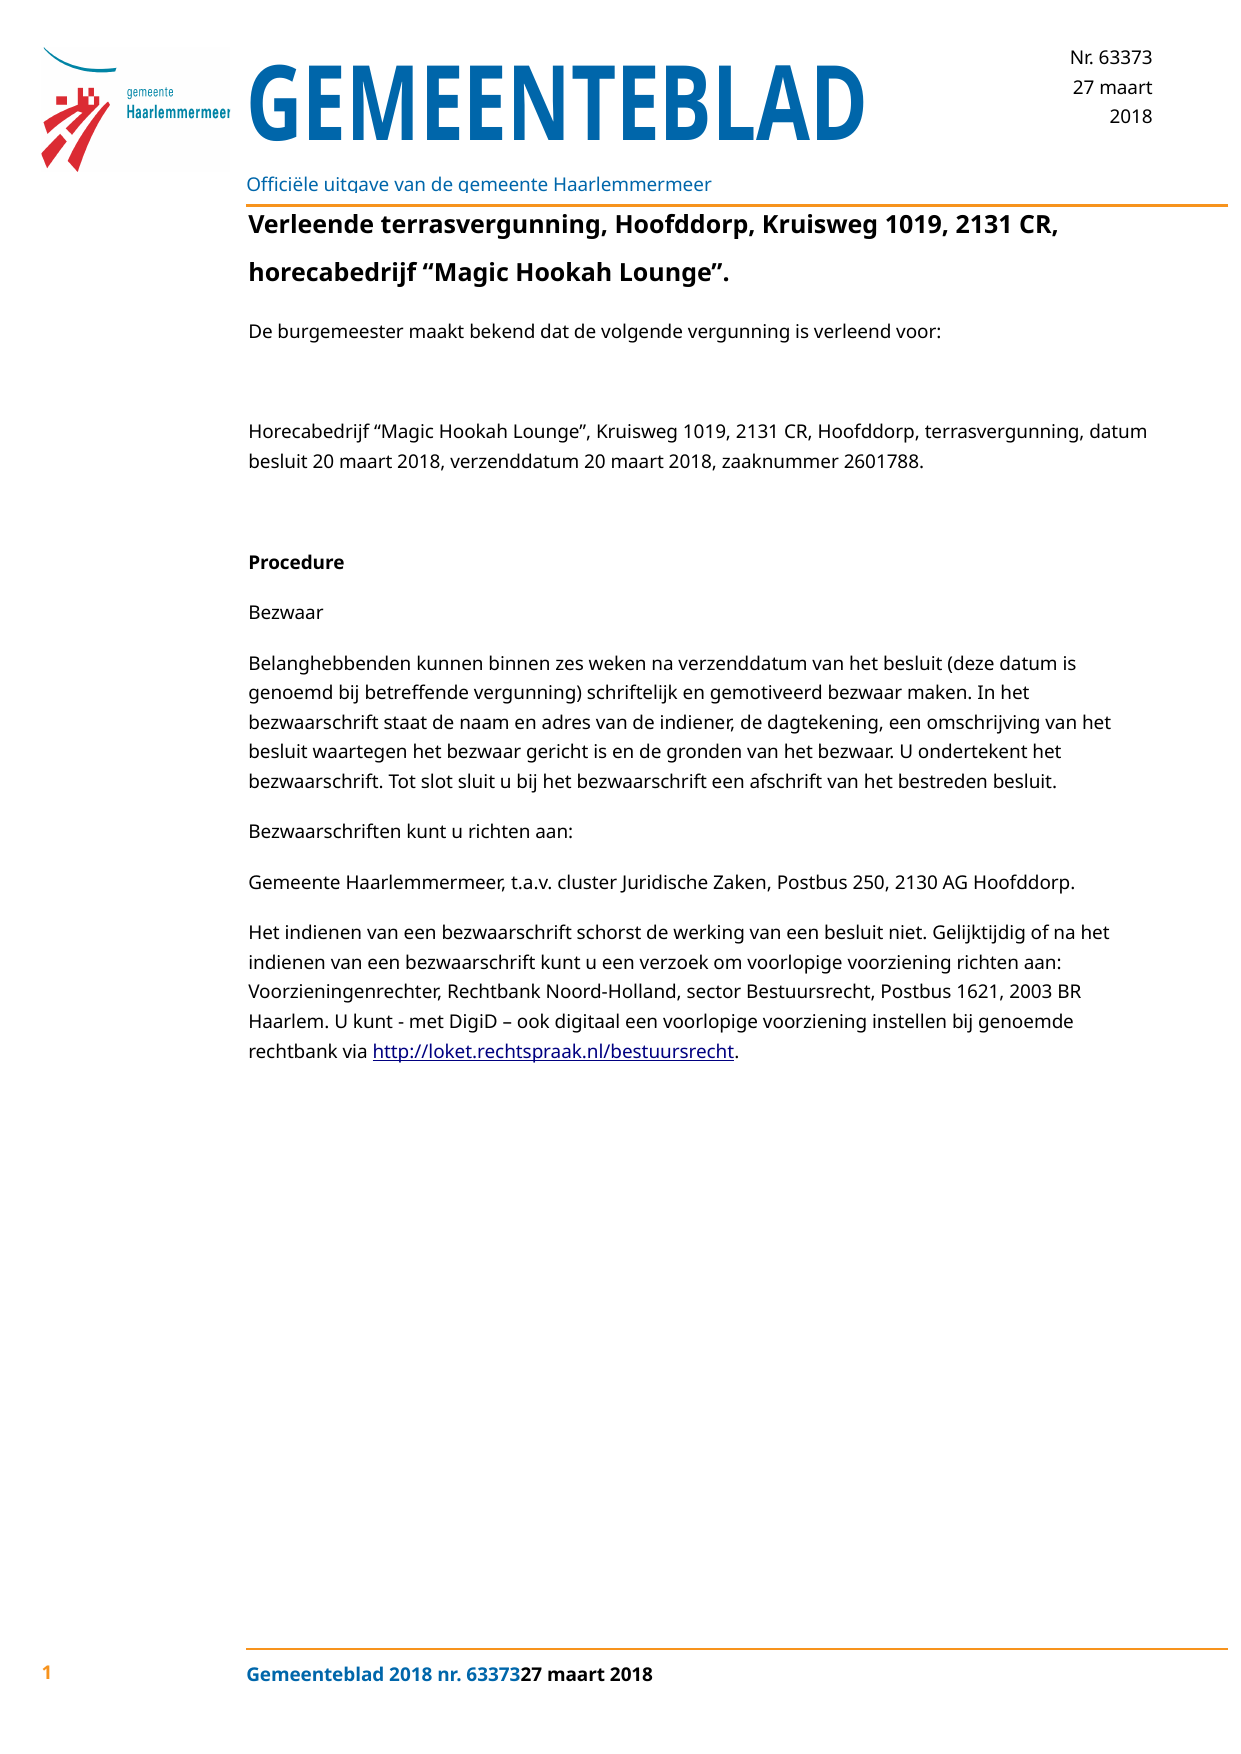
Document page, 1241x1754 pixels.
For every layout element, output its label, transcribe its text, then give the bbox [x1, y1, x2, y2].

text De burgemeester maakt bekend dat de volgende vergunning is verleend voor: [248, 318, 1152, 344]
text Procedure [248, 549, 1152, 575]
text Het indienen van een bezwaarschrift schorst de werking van een besluit niet. Gelijktijdig of na het indienen van een bezwaarschrift kunt u een verzoek om voorlopige voorziening richten aan: Voorzieningenrechter, Rechtbank Noord-Holland, sector Bestuursrecht, Postbus 1621, 2003 BR Haarlem. U kunt - met DigiD – ook digitaal een voorlopige voorziening instellen bij genoemde rechtbank via http://loket.rechtspraak.nl/bestuursrecht. [248, 919, 1152, 1064]
text Gemeente Haarlemmermeer, t.a.v. cluster Juridische Zaken, Postbus 250, 2130 AG Hoofddorp. [248, 869, 1152, 895]
text Bezwaar [248, 599, 1152, 625]
text Bezwaarschriften kunt u richten aan: [248, 819, 1152, 844]
text Belanghebbenden kunnen binnen zes weken na verzenddatum van het besluit (deze datum is genoemd bij betreffende vergunning) schriftelijk en gemotiveerd bezwaar maken. In het bezwaarschrift staat de naam en adres van de indiener, de dagtekening, een omschrijving van het besluit waartegen het bezwaar gericht is en de gronden van het bezwaar. U ondertekent het bezwaarschrift. Tot slot sluit u bij het bezwaarschrift een afschrift van het bestreden besluit. [248, 650, 1152, 794]
text Verleende terrasvergunning, Hoofddorp, Kruisweg 1019, 2131 CR, horecabedrijf “Magic Hookah Lounge”. [248, 207, 1152, 288]
picture [41, 47, 231, 172]
text Horecabedrijf “Magic Hookah Lounge”, Kruisweg 1019, 2131 CR, Hoofddorp, terrasvergunning, datum besluit 20 maart 2018, verzenddatum 20 maart 2018, zaaknummer 2601788. [248, 419, 1152, 474]
